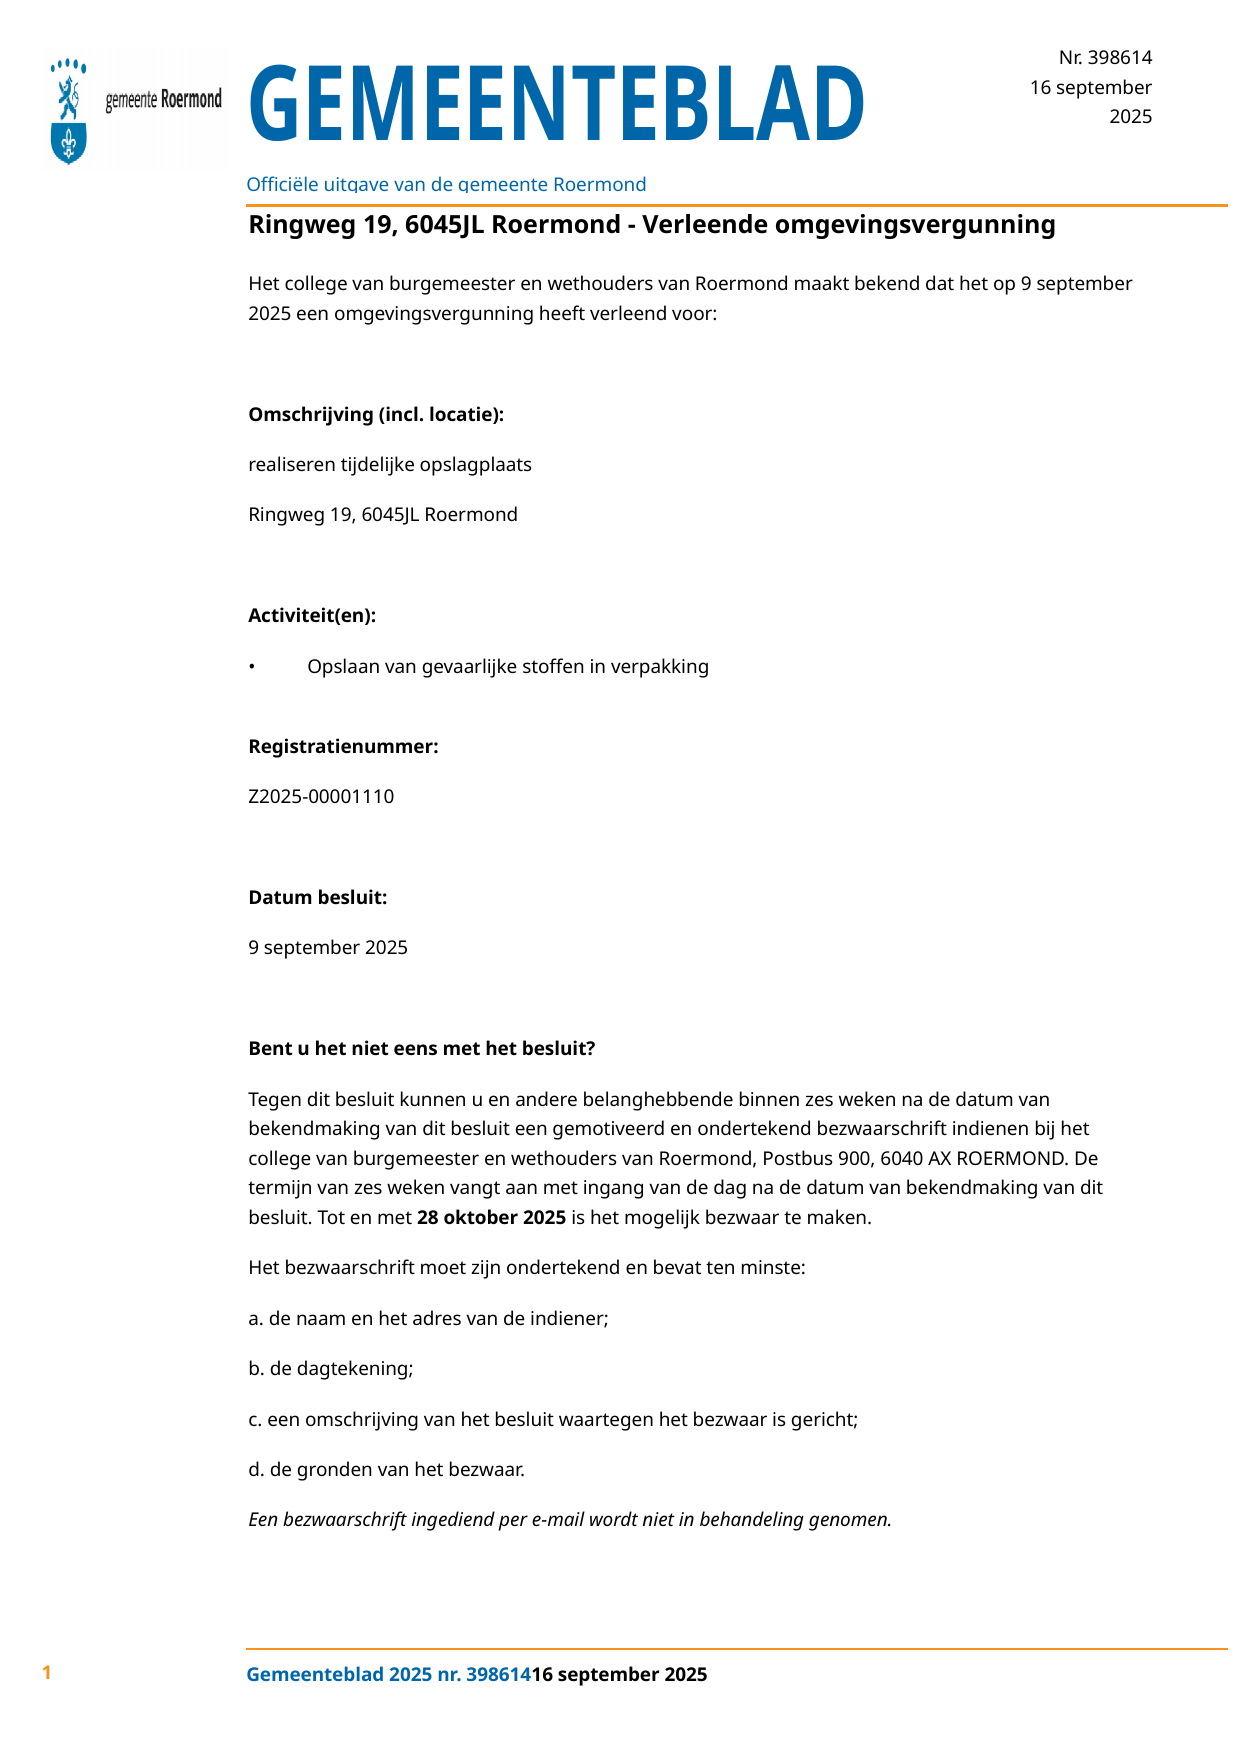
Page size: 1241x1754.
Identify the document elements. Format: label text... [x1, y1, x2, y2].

text a. de naam en het adres van de indiener; [248, 1305, 1152, 1331]
text Datum besluit: [248, 884, 1152, 910]
text Registratienummer: [248, 733, 1152, 758]
list Opslaan van gevaarlijke stoffen in verpakking [248, 653, 1152, 678]
text Z2025-00001110 [248, 783, 1152, 809]
text Activiteit(en): [248, 602, 1152, 628]
text d. de gronden van het bezwaar. [248, 1456, 1152, 1482]
text Ringweg 19, 6045JL Roermond - Verleende omgevingsvergunning [248, 207, 1152, 241]
text realiseren tijdelijke opslagplaats [248, 451, 1152, 477]
text b. de dagtekening; [248, 1355, 1152, 1381]
picture [41, 47, 231, 172]
text 9 september 2025 [248, 934, 1152, 960]
text Het college van burgemeester en wethouders van Roermond maakt bekend dat het op 9 september 2025 een omgevingsvergunning heeft verleend voor: [248, 270, 1152, 326]
text c. een omschrijving van het besluit waartegen het bezwaar is gericht; [248, 1406, 1152, 1431]
text Een bezwaarschrift ingediend per e-mail wordt niet in behandeling genomen. [248, 1507, 1152, 1532]
text Omschrijving (incl. locatie): [248, 401, 1152, 426]
text Bent u het niet eens met het besluit? [248, 1035, 1152, 1061]
text Tegen dit besluit kunnen u en andere belanghebbende binnen zes weken na de datum van bekendmaking van dit besluit een gemotiveerd en ondertekend bezwaarschrift indienen bij het college van burgemeester en wethouders van Roermond, Postbus 900, 6040 AX ROERMOND. De termijn van zes weken vangt aan met ingang van de dag na de datum van bekendmaking van dit besluit. Tot en met 28 oktober 2025 is het mogelijk bezwaar te maken. [248, 1086, 1152, 1230]
text Ringweg 19, 6045JL Roermond [248, 502, 1152, 527]
text Het bezwaarschrift moet zijn ondertekend en bevat ten minste: [248, 1254, 1152, 1280]
